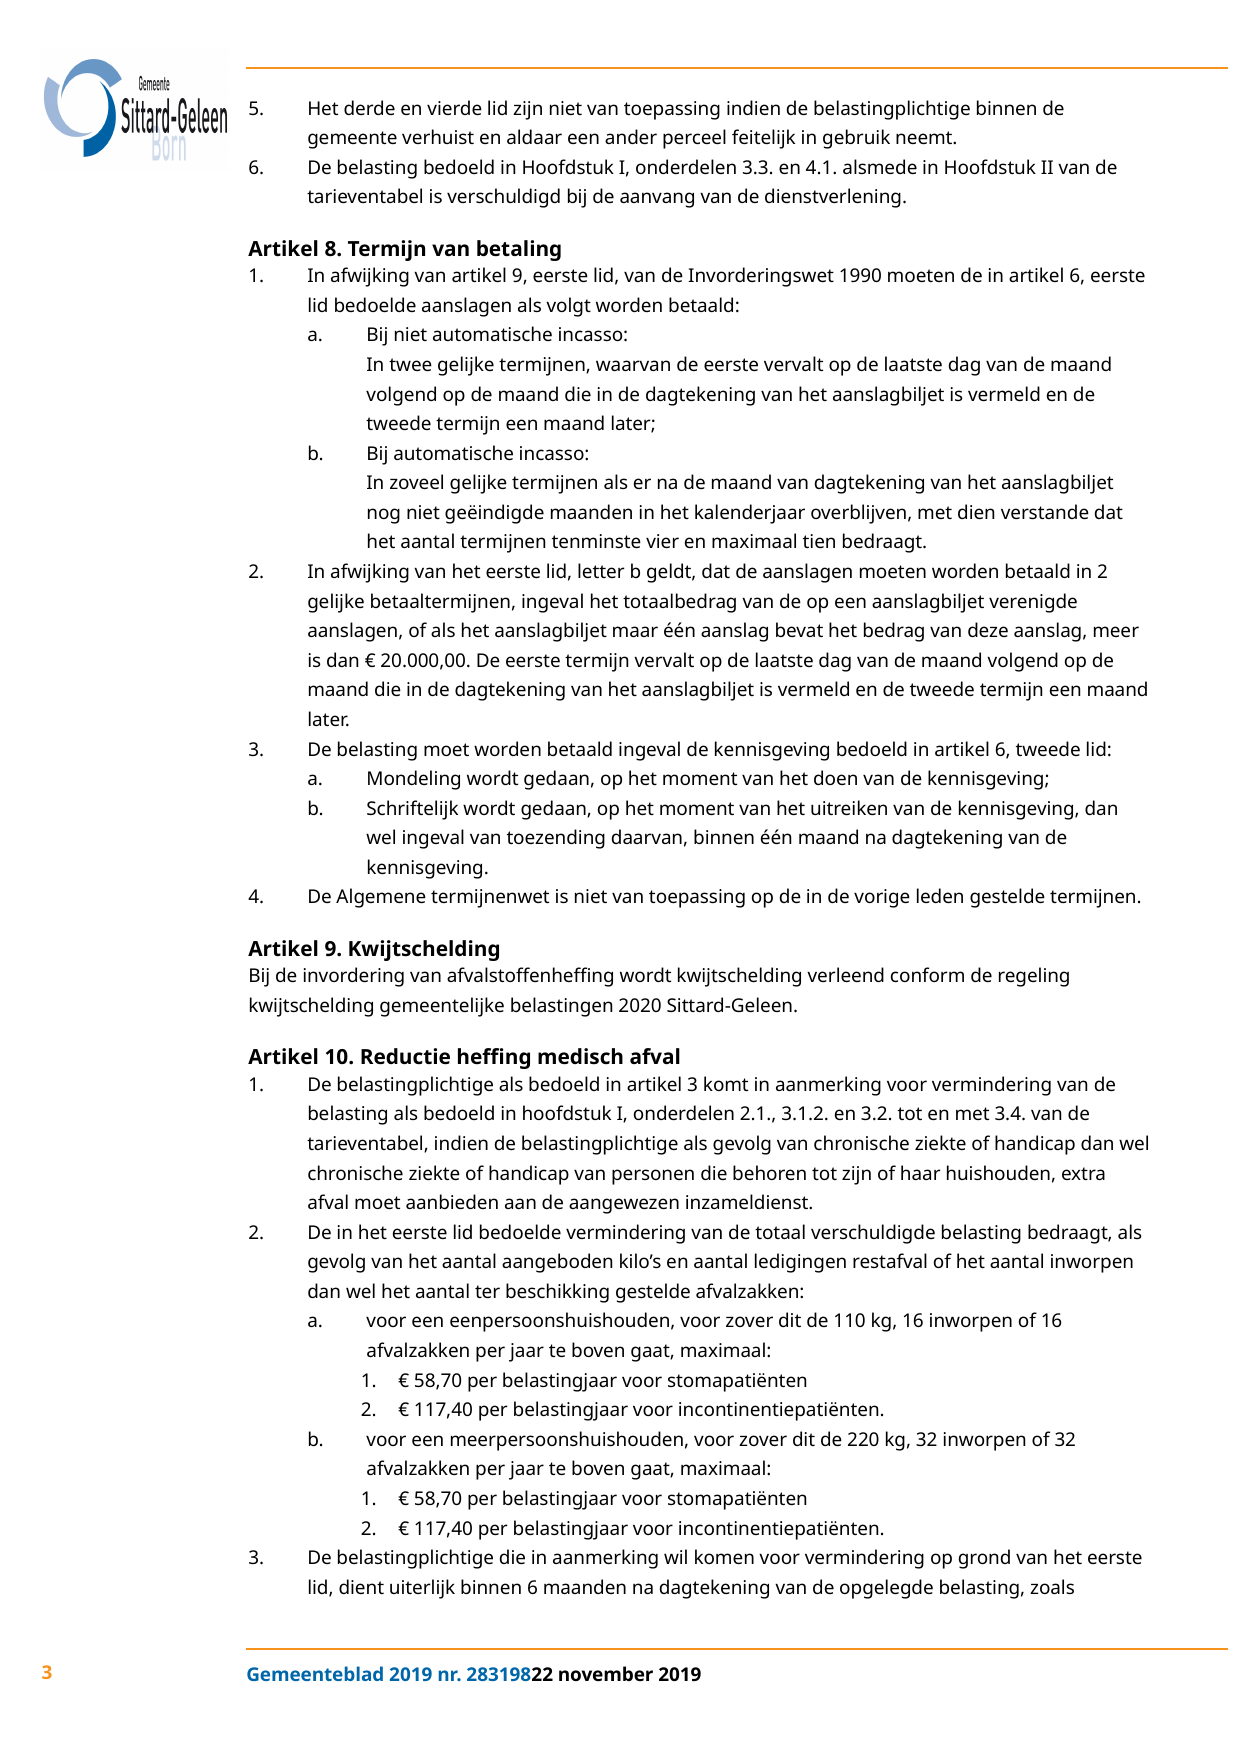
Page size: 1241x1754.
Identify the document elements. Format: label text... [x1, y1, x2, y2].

list Bij automatische incasso: [307, 440, 1152, 466]
list De belastingplichtige die in aanmerking wil komen voor vermindering op grond van het eerste lid, dient uiterlijk binnen 6 maanden na dagtekening van de opgelegde belasting, zoals [248, 1544, 1152, 1599]
list € 58,70 per belastingjaar voor stomapatiënten [361, 1367, 1152, 1392]
list Mondeling wordt gedaan, op het moment van het doen van de kennisgeving; [307, 765, 1152, 791]
list De belasting bedoeld in Hoofdstuk I, onderdelen 3.3. en 4.1. alsmede in Hoofdstuk II van de tarieventabel is verschuldigd bij de aanvang van de dienstverlening. [248, 154, 1152, 209]
list € 117,40 per belastingjaar voor incontinentiepatiënten. [361, 1396, 1152, 1422]
list De belastingplichtige als bedoeld in artikel 3 komt in aanmerking voor vermindering van de belasting als bedoeld in hoofdstuk I, onderdelen 2.1., 3.1.2. en 3.2. tot en met 3.4. van de tarieventabel, indien de belastingplichtige als gevolg van chronische ziekte of handicap dan wel chronische ziekte of handicap van personen die behoren tot zijn of haar huishouden, extra afval moet aanbieden aan de aangewezen inzameldienst. [248, 1071, 1152, 1215]
text Artikel 8. Termijn van betaling [248, 234, 1152, 262]
text Artikel 9. Kwijtschelding [248, 934, 1152, 962]
list In afwijking van artikel 9, eerste lid, van de Invorderingswet 1990 moeten de in artikel 6, eerste lid bedoelde aanslagen als volgt worden betaald: [248, 262, 1152, 318]
list De in het eerste lid bedoelde vermindering van de totaal verschuldigde belasting bedraagt, als gevolg van het aantal aangeboden kilo’s en aantal ledigingen restafval of het aantal inworpen dan wel het aantal ter beschikking gestelde afvalzakken: [248, 1219, 1152, 1304]
list In twee gelijke termijnen, waarvan de eerste vervalt op de laatste dag van de maand volgend op de maand die in de dagtekening van het aanslagbiljet is vermeld en de tweede termijn een maand later; [307, 351, 1152, 436]
text Artikel 10. Reductie heffing medisch afval [248, 1042, 1152, 1071]
list In afwijking van het eerste lid, letter b geldt, dat de aanslagen moeten worden betaald in 2 gelijke betaaltermijnen, ingeval het totaalbedrag van de op een aanslagbiljet verenigde aanslagen, of als het aanslagbiljet maar één aanslag bevat het bedrag van deze aanslag, meer is dan € 20.000,00. De eerste termijn vervalt op de laatste dag van de maand volgend op de maand die in de dagtekening van het aanslagbiljet is vermeld en de tweede termijn een maand later. [248, 558, 1152, 732]
picture [41, 47, 231, 172]
list € 117,40 per belastingjaar voor incontinentiepatiënten. [361, 1515, 1152, 1540]
text Bij de invordering van afvalstoffenheffing wordt kwijtschelding verleend conform de regeling kwijtschelding gemeentelijke belastingen 2020 Sittard-Geleen. [248, 962, 1152, 1018]
list Bij niet automatische incasso: [307, 322, 1152, 347]
list voor een meerpersoonshuishouden, voor zover dit de 220 kg, 32 inworpen of 32 afvalzakken per jaar te boven gaat, maximaal: [307, 1426, 1152, 1481]
list Schriftelijk wordt gedaan, op het moment van het uitreiken van de kennisgeving, dan wel ingeval van toezending daarvan, binnen één maand na dagtekening van de kennisgeving. [307, 795, 1152, 880]
list De Algemene termijnenwet is niet van toepassing op de in de vorige leden gestelde termijnen. [248, 884, 1152, 909]
list In zoveel gelijke termijnen als er na de maand van dagtekening van het aanslagbiljet nog niet geëindigde maanden in het kalenderjaar overblijven, met dien verstande dat het aantal termijnen tenminste vier en maximaal tien bedraagt. [307, 469, 1152, 554]
list voor een eenpersoonshuishouden, voor zover dit de 110 kg, 16 inworpen of 16 afvalzakken per jaar te boven gaat, maximaal: [307, 1308, 1152, 1363]
list De belasting moet worden betaald ingeval de kennisgeving bedoeld in artikel 6, tweede lid: [248, 736, 1152, 761]
list € 58,70 per belastingjaar voor stomapatiënten [361, 1485, 1152, 1511]
list Het derde en vierde lid zijn niet van toepassing indien de belastingplichtige binnen de gemeente verhuist en aldaar een ander perceel feitelijk in gebruik neemt. [248, 95, 1152, 150]
